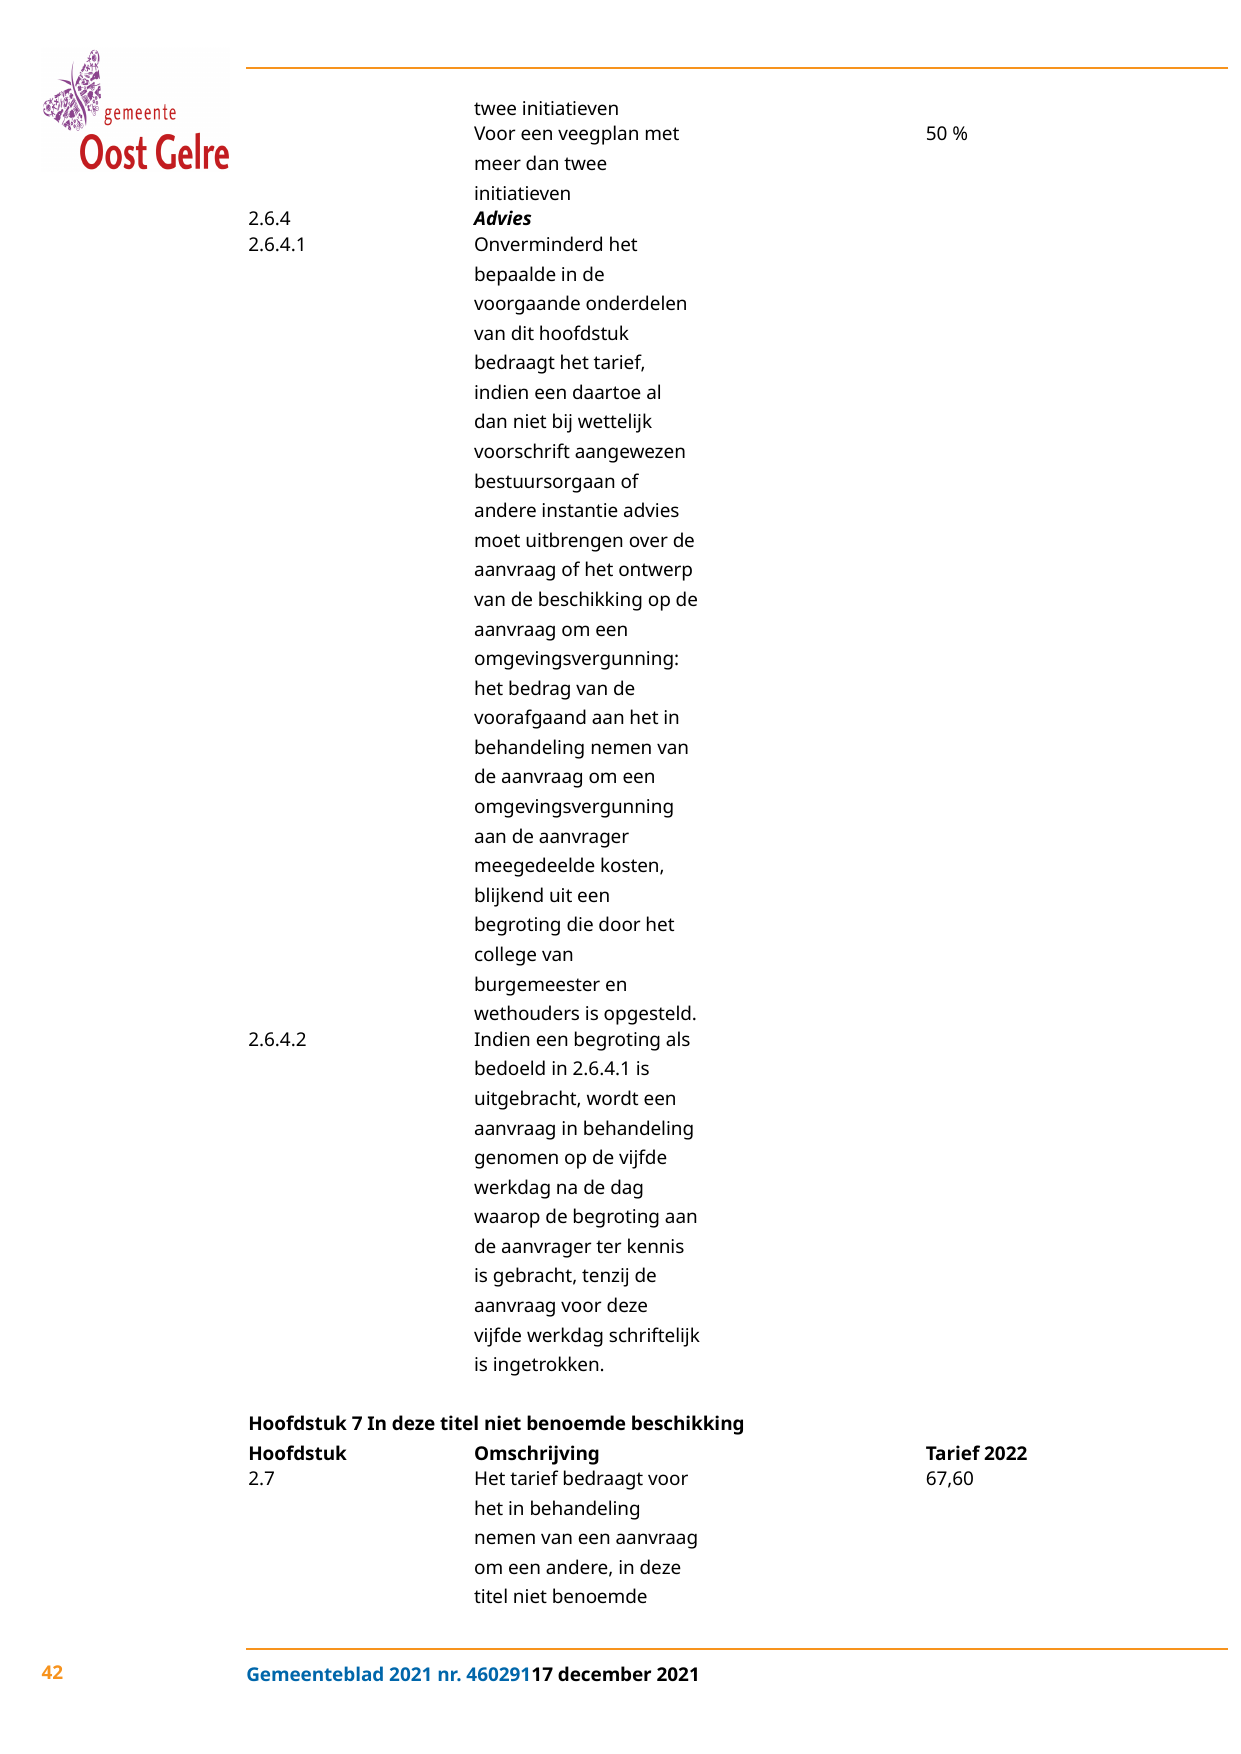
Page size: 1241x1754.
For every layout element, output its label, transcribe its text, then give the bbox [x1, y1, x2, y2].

table_header [700, 1440, 926, 1465]
table_cell 2.6.4 [248, 205, 474, 231]
table_cell Voor een veegplan met meer dan twee initiatieven [474, 121, 700, 205]
table_cell [700, 1026, 926, 1377]
table_header Omschrijving [474, 1440, 700, 1465]
table_cell twee initiatieven [474, 95, 700, 121]
table_cell [700, 205, 926, 231]
table_cell [248, 95, 474, 121]
table_cell [700, 95, 926, 121]
table_cell 67,60 [926, 1465, 1152, 1609]
table_cell Onverminderd het bepaalde in de voorgaande onderdelen van dit hoofdstuk bedraagt het tarief, indien een daartoe al dan niet bij wettelijk voorschrift aangewezen bestuursorgaan of andere instantie advies moet uitbrengen over de aanvraag of het ontwerp van de beschikking op de aanvraag om een omgevingsvergunning: het bedrag van de voorafgaand aan het in behandeling nemen van de aanvraag om een omgevingsvergunning aan de aanvrager meegedeelde kosten, blijkend uit een begroting die door het college van burgemeester en wethouders is opgesteld. [474, 231, 700, 1026]
table_cell [926, 205, 1152, 231]
table_cell [700, 1465, 926, 1609]
table_cell [926, 1026, 1152, 1377]
table_cell [248, 121, 474, 205]
table_header Hoofdstuk [248, 1440, 474, 1465]
table_cell Het tarief bedraagt voor het in behandeling nemen van een aanvraag om een andere, in deze titel niet benoemde [474, 1465, 700, 1609]
picture [41, 47, 231, 172]
table_cell Indien een begroting als bedoeld in 2.6.4.1 is uitgebracht, wordt een aanvraag in behandeling genomen op de vijfde werkdag na de dag waarop de begroting aan de aanvrager ter kennis is gebracht, tenzij de aanvraag voor deze vijfde werkdag schriftelijk is ingetrokken. [474, 1026, 700, 1377]
table_cell [926, 231, 1152, 1026]
table_cell [700, 231, 926, 1026]
table_cell Advies [474, 205, 700, 231]
table_cell 50 % [926, 121, 1152, 205]
table_cell 2.7 [248, 1465, 474, 1609]
table_header Tarief 2022 [926, 1440, 1152, 1465]
table_cell 2.6.4.2 [248, 1026, 474, 1377]
table_cell [700, 121, 926, 205]
text Hoofdstuk 7 In deze titel niet benoemde beschikking [248, 1410, 1152, 1436]
table_cell 2.6.4.1 [248, 231, 474, 1026]
table_cell [926, 95, 1152, 121]
